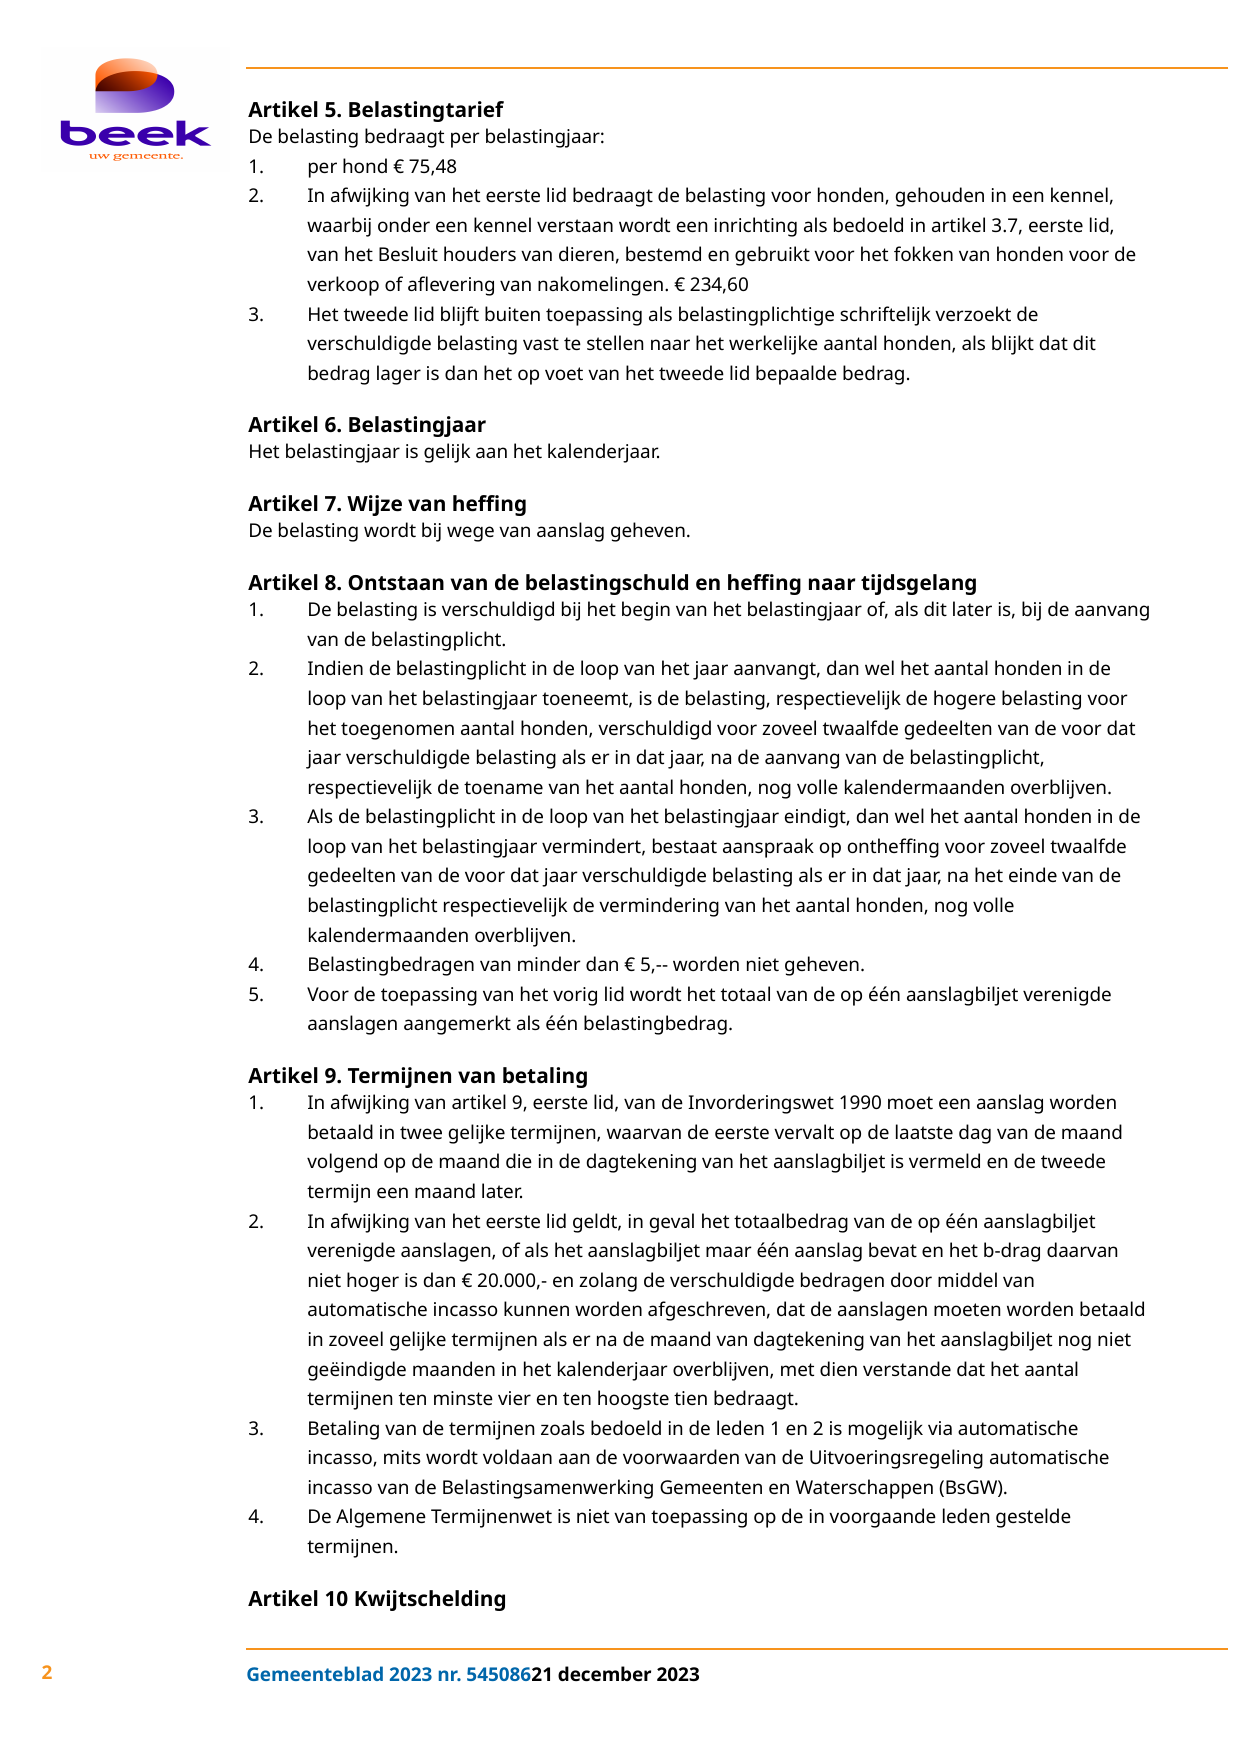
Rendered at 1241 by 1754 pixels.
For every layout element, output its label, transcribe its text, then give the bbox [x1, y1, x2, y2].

list Als de belastingplicht in de loop van het belastingjaar eindigt, dan wel het aantal honden in de loop van het belastingjaar vermindert, bestaat aanspraak op ontheffing voor zoveel twaalfde gedeelten van de voor dat jaar verschuldigde belasting als er in dat jaar, na het einde van de belastingplicht respectievelijk de vermindering van het aantal honden, nog volle kalendermaanden overblijven. [248, 803, 1152, 948]
list Belastingbedragen van minder dan € 5,-- worden niet geheven. [248, 951, 1152, 977]
text Artikel 5. Belastingtarief [248, 95, 1152, 123]
text De belasting bedraagt per belastingjaar: [248, 123, 1152, 149]
text Het belastingjaar is gelijk aan het kalenderjaar. [248, 439, 1152, 464]
text Artikel 10 Kwijtschelding [248, 1584, 1152, 1612]
text Artikel 9. Termijnen van betaling [248, 1061, 1152, 1089]
text Artikel 6. Belastingjaar [248, 410, 1152, 439]
list Het tweede lid blijft buiten toepassing als belastingplichtige schriftelijk verzoekt de verschuldigde belasting vast te stellen naar het werkelijke aantal honden, als blijkt dat dit bedrag lager is dan het op voet van het tweede lid bepaalde bedrag. [248, 301, 1152, 386]
list Indien de belastingplicht in de loop van het jaar aanvangt, dan wel het aantal honden in de loop van het belastingjaar toeneemt, is de belasting, respectievelijk de hogere belasting voor het toegenomen aantal honden, verschuldigd voor zoveel twaalfde gedeelten van de voor dat jaar verschuldigde belasting als er in dat jaar, na de aanvang van de belastingplicht, respectievelijk de toename van het aantal honden, nog volle kalendermaanden overblijven. [248, 656, 1152, 800]
list De Algemene Termijnenwet is niet van toepassing op de in voorgaande leden gestelde termijnen. [248, 1504, 1152, 1559]
text Artikel 7. Wijze van heffing [248, 489, 1152, 518]
list Betaling van de termijnen zoals bedoeld in de leden 1 en 2 is mogelijk via automatische incasso, mits wordt voldaan aan de voorwaarden van de Uitvoeringsregeling automatische incasso van de Belastingsamenwerking Gemeenten en Waterschappen (BsGW). [248, 1415, 1152, 1500]
list per hond € 75,48 [248, 153, 1152, 178]
list In afwijking van het eerste lid bedraagt de belasting voor honden, gehouden in een kennel, waarbij onder een kennel verstaan wordt een inrichting als bedoeld in artikel 3.7, eerste lid, van het Besluit houders van dieren, bestemd en gebruikt voor het fokken van honden voor de verkoop of aflevering van nakomelingen. € 234,60 [248, 182, 1152, 297]
text Artikel 8. Ontstaan van de belastingschuld en heffing naar tijdsgelang [248, 568, 1152, 596]
list Voor de toepassing van het vorig lid wordt het totaal van de op één aanslagbiljet verenigde aanslagen aangemerkt als één belastingbedrag. [248, 981, 1152, 1036]
picture [41, 47, 231, 172]
list In afwijking van het eerste lid geldt, in geval het totaalbedrag van de op één aanslagbiljet verenigde aanslagen, of als het aanslagbiljet maar één aanslag bevat en het b-drag daarvan niet hoger is dan € 20.000,- en zolang de verschuldigde bedragen door middel van automatische incasso kunnen worden afgeschreven, dat de aanslagen moeten worden betaald in zoveel gelijke termijnen als er na de maand van dagtekening van het aanslagbiljet nog niet geëindigde maanden in het kalenderjaar overblijven, met dien verstande dat het aantal termijnen ten minste vier en ten hoogste tien bedraagt. [248, 1208, 1152, 1411]
list In afwijking van artikel 9, eerste lid, van de Invorderingswet 1990 moet een aanslag worden betaald in twee gelijke termijnen, waarvan de eerste vervalt op de laatste dag van de maand volgend op de maand die in de dagtekening van het aanslagbiljet is vermeld en de tweede termijn een maand later. [248, 1089, 1152, 1204]
text De belasting wordt bij wege van aanslag geheven. [248, 518, 1152, 543]
list De belasting is verschuldigd bij het begin van het belastingjaar of, als dit later is, bij de aanvang van de belastingplicht. [248, 596, 1152, 652]
